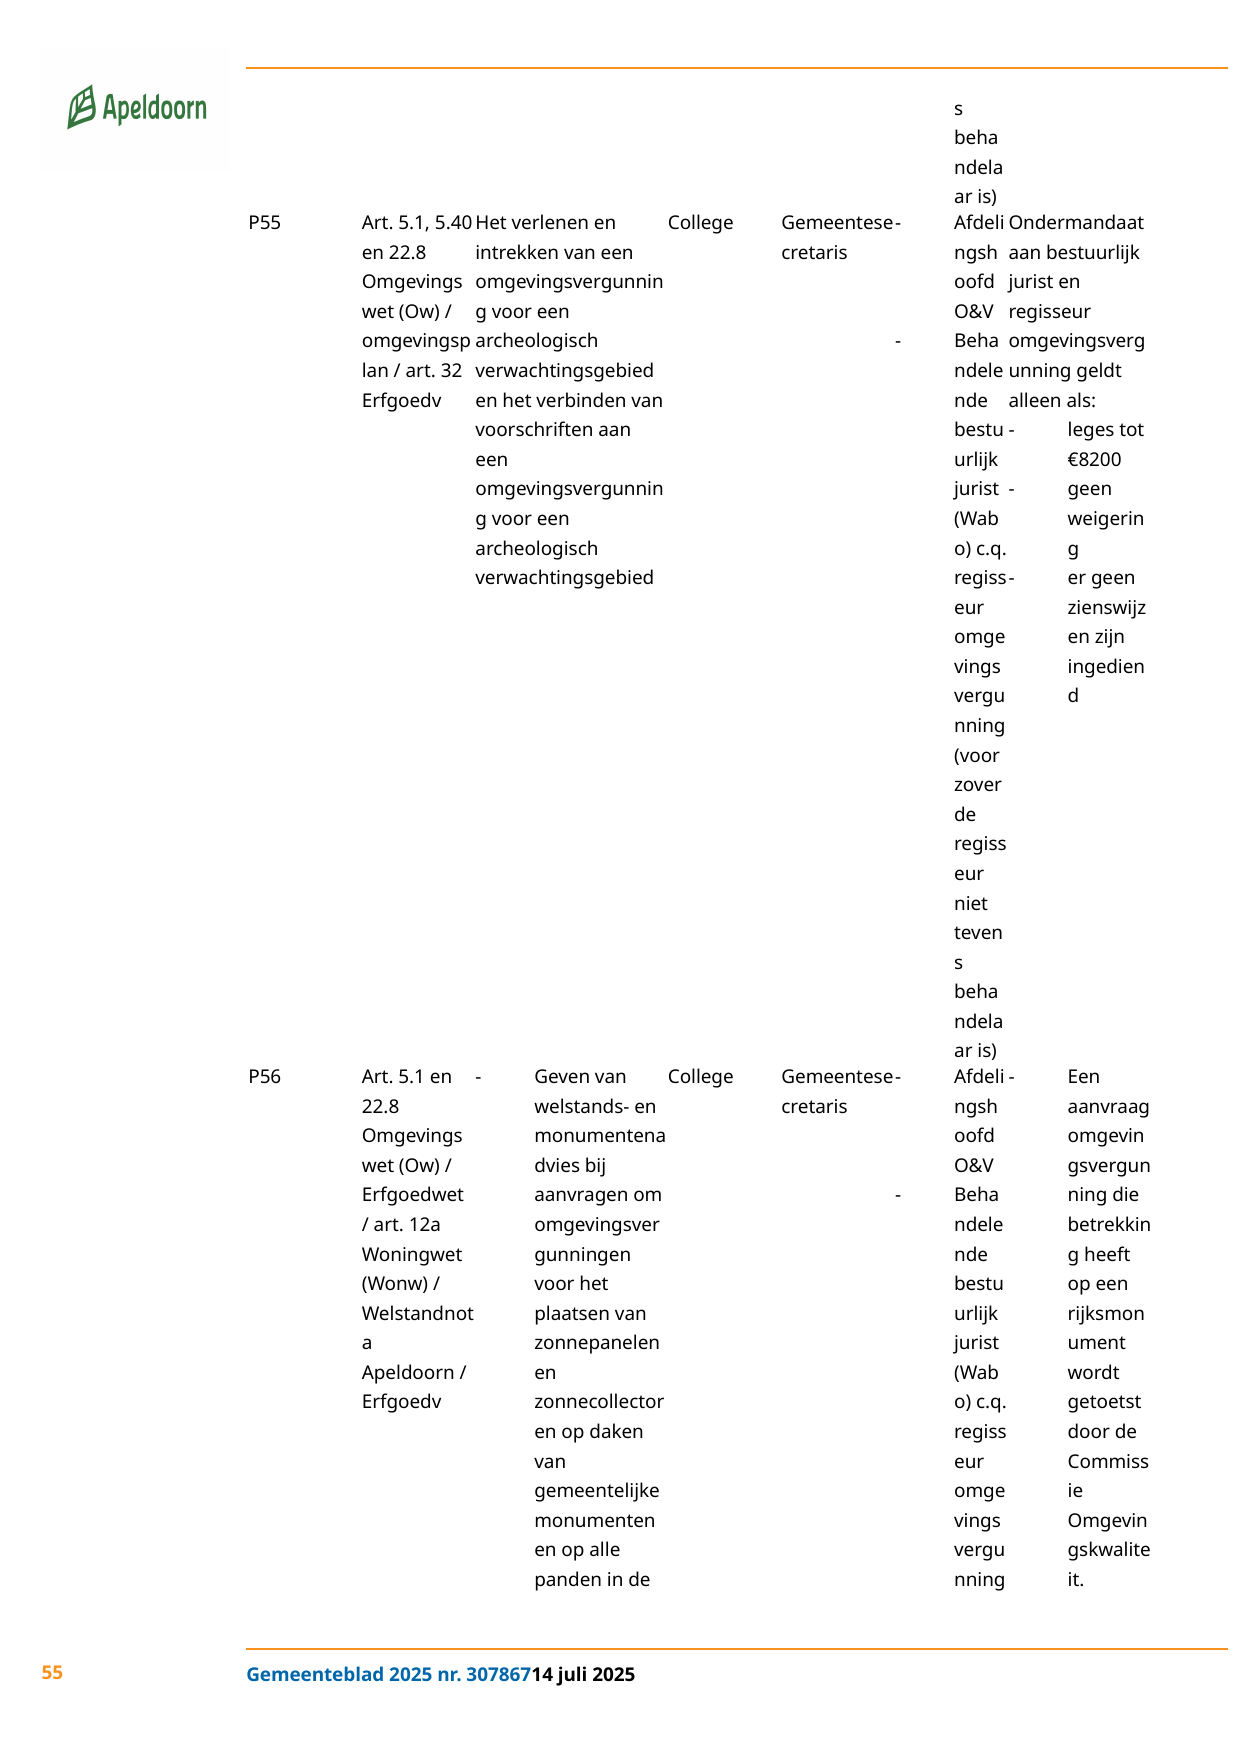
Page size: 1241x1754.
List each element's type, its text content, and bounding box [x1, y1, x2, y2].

table_cell [475, 95, 668, 209]
table_cell [362, 95, 475, 209]
table_cell [668, 95, 781, 209]
table_cell [781, 95, 895, 209]
table_cell College [668, 1063, 781, 1592]
table_cell Afdelingshoofd O&V Behandelende bestuurlijk jurist (Wabo) c.q. regisseur omgevingsvergunning (voor zover de regisseur niet tevens behandelaar is) [895, 209, 1008, 1063]
picture [41, 47, 231, 172]
table_cell P55 [248, 209, 362, 1063]
table_cell Het verlenen en intrekken van een omgevingsvergunning voor een archeologisch verwachtingsgebied en het verbinden van voorschriften aan een omgevingsvergunning voor een archeologisch verwachtingsgebied [475, 209, 668, 1063]
table_cell Gemeentesecretaris [781, 209, 895, 1063]
table_cell Afdelingshoofd O&V Behandelende bestuurlijk jurist (Wabo) c.q. regisseur omgevingsvergunning [895, 1063, 1008, 1592]
table_cell Gemeentesecretaris [781, 1063, 895, 1592]
table_cell Een aanvraag omgevingsvergunning die betrekking heeft op een rijksmonument wordt getoetst door de Commissie Omgevingskwaliteit. [1008, 1063, 1152, 1592]
table_cell s behandelaar is) [895, 95, 1008, 209]
table_cell Art. 5.1, 5.40 en 22.8 Omgevingswet (Ow) / omgevingsplan / art. 32 Erfgoedv [362, 209, 475, 1063]
table_cell [248, 95, 362, 209]
table_cell College [668, 209, 781, 1063]
table_cell Geven van welstands- en monumentenadvies bij aanvragen om omgevingsvergunningen voor het plaatsen van zonnepanelen en zonnecollectoren op daken van gemeentelijke monumenten en op alle panden in de [475, 1063, 668, 1592]
table_cell [1008, 95, 1152, 209]
table_cell P56 [248, 1063, 362, 1592]
table_cell Ondermandaat aan bestuurlijk jurist en regisseur omgevingsvergunning geldt alleen als: leges tot €8200 geen weigering er geen zienswijzen zijn ingediend [1008, 209, 1152, 1063]
table_cell Art. 5.1 en 22.8 Omgevingswet (Ow) / Erfgoedwet / art. 12a Woningwet (Wonw) / Welstandnota Apeldoorn / Erfgoedv [362, 1063, 475, 1592]
